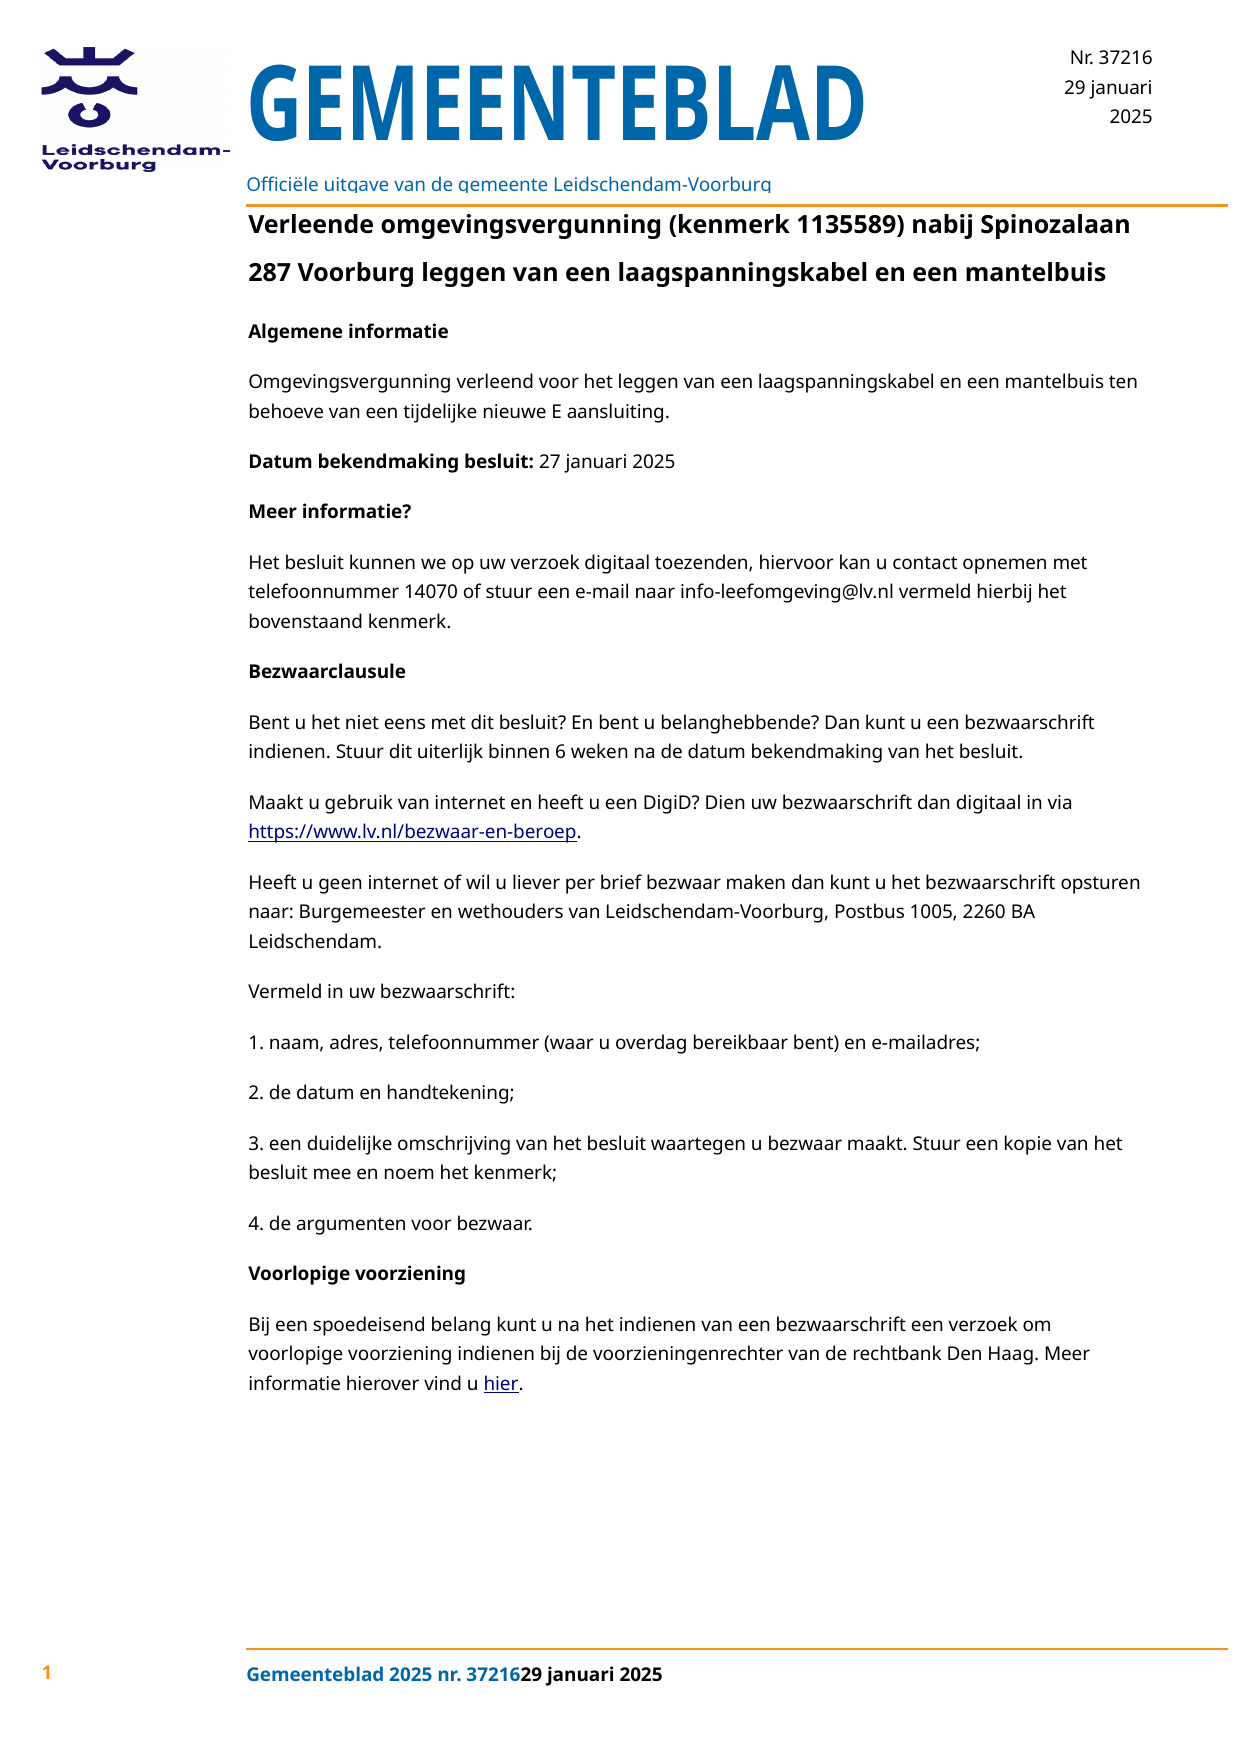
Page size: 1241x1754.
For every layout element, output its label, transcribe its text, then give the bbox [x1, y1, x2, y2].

text 2. de datum en handtekening; [248, 1079, 1152, 1105]
picture [41, 47, 231, 172]
text Voorlopige voorziening [248, 1260, 1152, 1286]
text Verleende omgevingsvergunning (kenmerk 1135589) nabij Spinozalaan 287 Voorburg leggen van een laagspanningskabel en een mantelbuis [248, 207, 1152, 288]
text Bezwaarclausule [248, 659, 1152, 684]
text 4. de argumenten voor bezwaar. [248, 1210, 1152, 1236]
text Maakt u gebruik van internet en heeft u een DigiD? Dien uw bezwaarschrift dan digitaal in via https://www.lv.nl/bezwaar-en-beroep. [248, 789, 1152, 844]
text 3. een duidelijke omschrijving van het besluit waartegen u bezwaar maakt. Stuur een kopie van het besluit mee en noem het kenmerk; [248, 1130, 1152, 1185]
text Meer informatie? [248, 499, 1152, 524]
text Het besluit kunnen we op uw verzoek digitaal toezenden, hiervoor kan u contact opnemen met telefoonnummer 14070 of stuur een e-mail naar info-leefomgeving@lv.nl vermeld hierbij het bovenstaand kenmerk. [248, 549, 1152, 634]
text Algemene informatie [248, 318, 1152, 344]
text Datum bekendmaking besluit: 27 januari 2025 [248, 448, 1152, 474]
text 1. naam, adres, telefoonnummer (waar u overdag bereikbaar bent) en e-mailadres; [248, 1029, 1152, 1055]
text Bent u het niet eens met dit besluit? En bent u belanghebbende? Dan kunt u een bezwaarschrift indienen. Stuur dit uiterlijk binnen 6 weken na de datum bekendmaking van het besluit. [248, 709, 1152, 764]
text Bij een spoedeisend belang kunt u na het indienen van een bezwaarschrift een verzoek om voorlopige voorziening indienen bij de voorzieningenrechter van de rechtbank Den Haag. Meer informatie hierover vind u hier. [248, 1311, 1152, 1396]
text Vermeld in uw bezwaarschrift: [248, 979, 1152, 1004]
text Omgevingsvergunning verleend voor het leggen van een laagspanningskabel en een mantelbuis ten behoeve van een tijdelijke nieuwe E aansluiting. [248, 368, 1152, 424]
text Heeft u geen internet of wil u liever per brief bezwaar maken dan kunt u het bezwaarschrift opsturen naar: Burgemeester en wethouders van Leidschendam-Voorburg, Postbus 1005, 2260 BA Leidschendam. [248, 869, 1152, 954]
